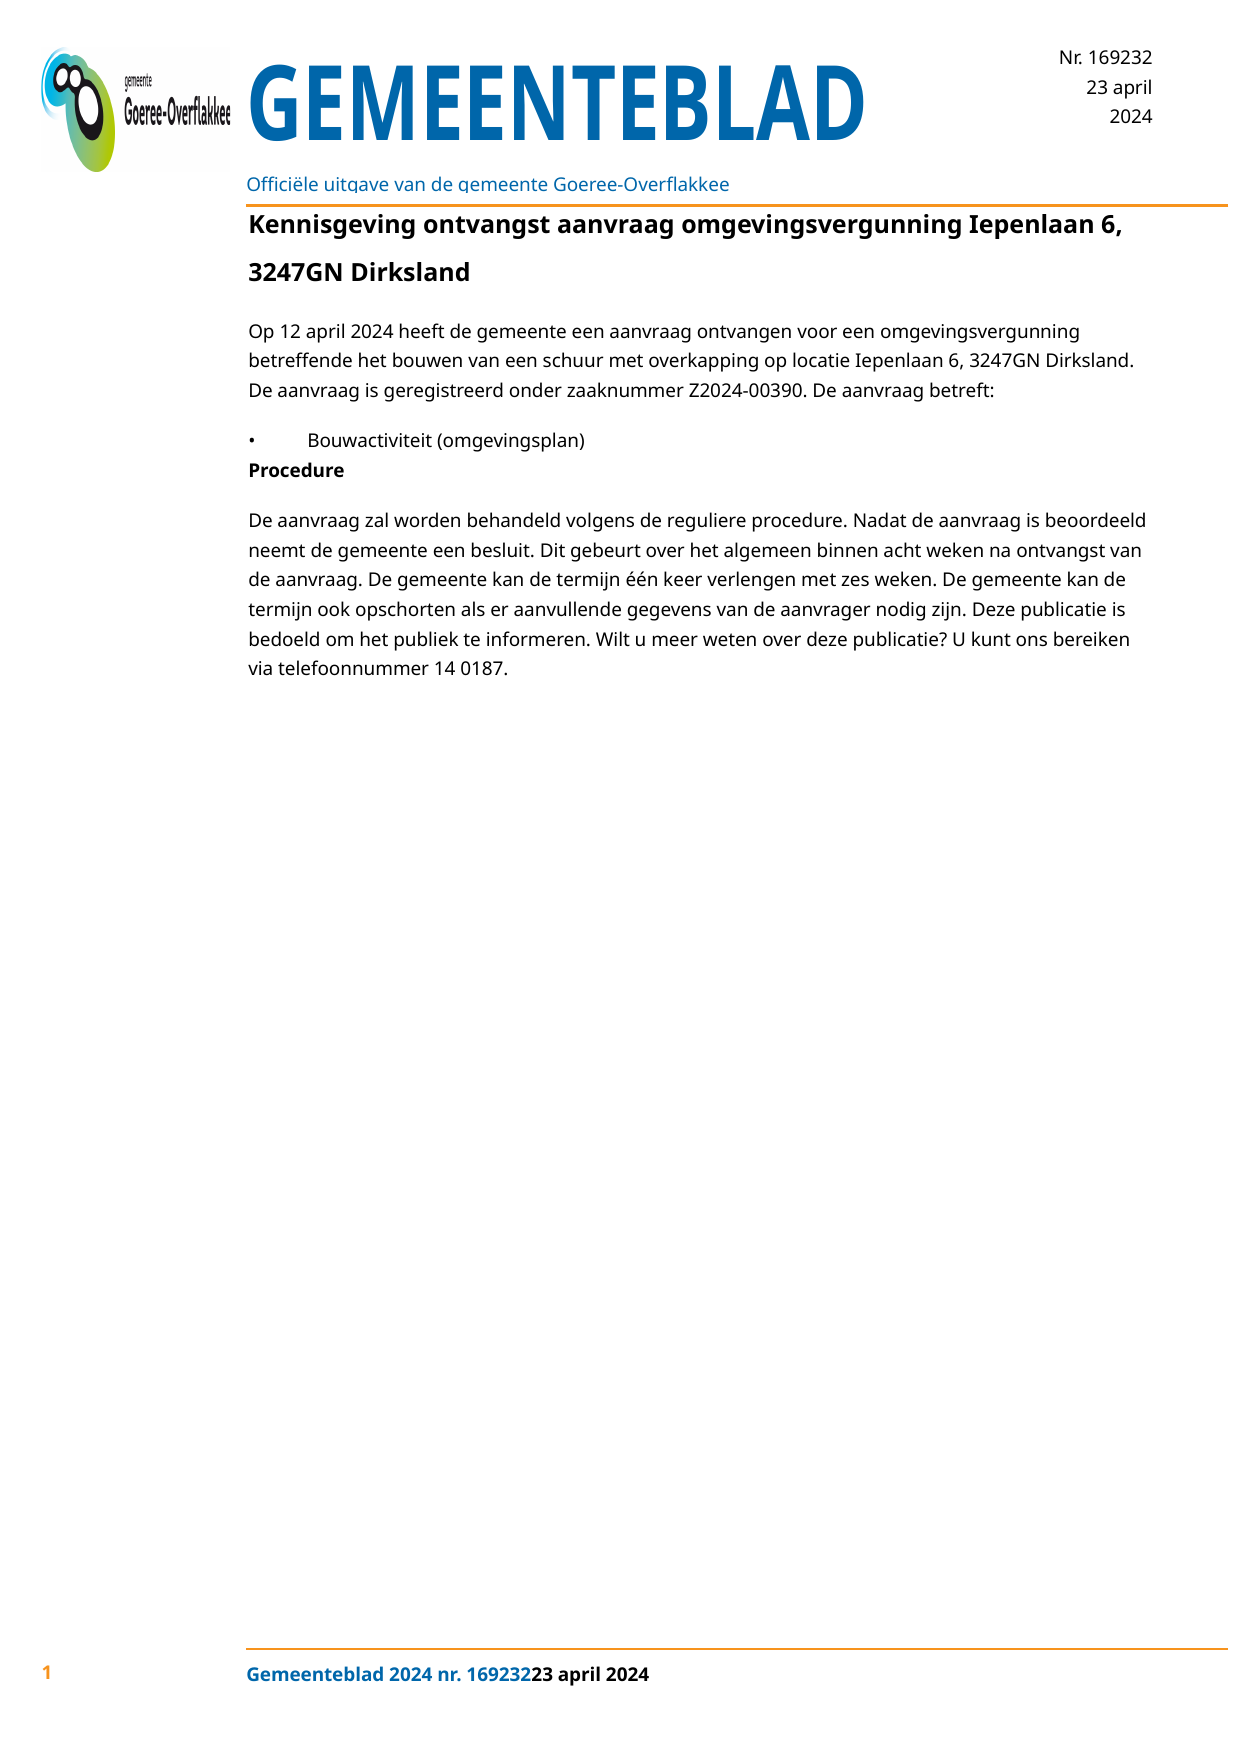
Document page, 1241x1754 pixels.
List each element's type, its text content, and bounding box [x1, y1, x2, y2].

list Bouwactiviteit (omgevingsplan) [248, 427, 1152, 453]
text De aanvraag zal worden behandeld volgens de reguliere procedure. Nadat de aanvraag is beoordeeld neemt de gemeente een besluit. Dit gebeurt over het algemeen binnen acht weken na ontvangst van de aanvraag. De gemeente kan de termijn één keer verlengen met zes weken. De gemeente kan de termijn ook opschorten als er aanvullende gegevens van de aanvrager nodig zijn. Deze publicatie is bedoeld om het publiek te informeren. Wilt u meer weten over deze publicatie? U kunt ons bereiken via telefoonnummer 14 0187. [248, 507, 1152, 681]
text Kennisgeving ontvangst aanvraag omgevingsvergunning Iepenlaan 6, 3247GN Dirksland [248, 207, 1152, 288]
picture [41, 47, 231, 172]
text Procedure [248, 457, 1152, 483]
text Op 12 april 2024 heeft de gemeente een aanvraag ontvangen voor een omgevingsvergunning betreffende het bouwen van een schuur met overkapping op locatie Iepenlaan 6, 3247GN Dirksland. De aanvraag is geregistreerd onder zaaknummer Z2024-00390. De aanvraag betreft: [248, 318, 1152, 403]
